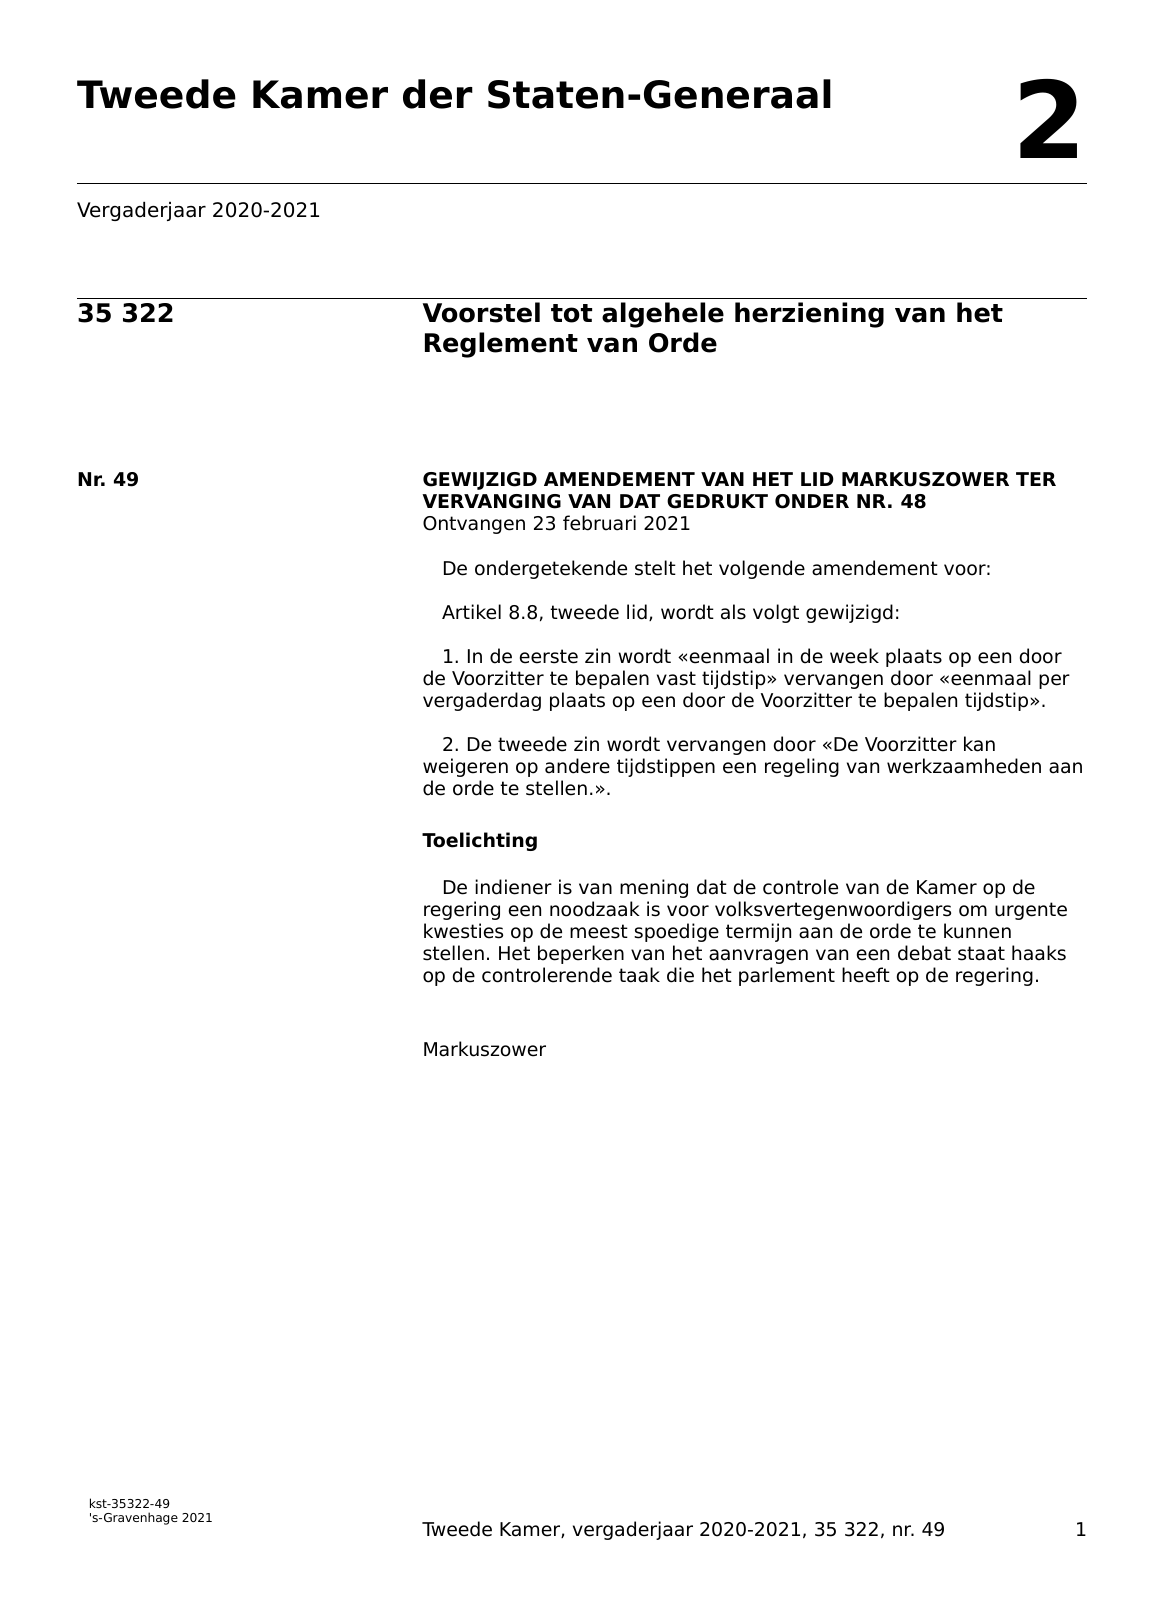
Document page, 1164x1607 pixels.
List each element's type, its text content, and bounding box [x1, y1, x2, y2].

text 1. In de eerste zin wordt «eenmaal in de week plaats op een door de Voorzitter te bepalen vast tijdstip» vervangen door «eenmaal per vergaderdag plaats op een door de Voorzitter te bepalen tijdstip». [422, 646, 1087, 712]
text Markuszower [422, 1017, 1087, 1061]
text kst-35322-49 [88, 1497, 323, 1511]
subtitle Nr. 49 GEWIJZIGD AMENDEMENT VAN HET LID MARKUSZOWER TER VERVANGING VAN DAT GEDRUKT ONDER NR. 48 [77, 469, 1087, 513]
table_cell Vergaderjaar 2020-2021 [77, 184, 1087, 298]
table_header Tweede Kamer der Staten-Generaal [77, 59, 886, 183]
text De ondergetekende stelt het volgende amendement voor: [422, 557, 1087, 579]
subtitle Toelichting [422, 830, 1087, 852]
text Ontvangen 23 februari 2021 [422, 513, 1087, 535]
table_header 2 [886, 59, 1087, 183]
text 's-Gravenhage 2021 [88, 1511, 323, 1525]
text 2. De tweede zin wordt vervangen door «De Voorzitter kan weigeren op andere tijdstippen een regeling van werkzaamheden aan de orde te stellen.». [422, 734, 1087, 800]
text De indiener is van mening dat de controle van de Kamer op de regering een noodzaak is voor volksvertegenwoordigers om urgente kwesties op de meest spoedige termijn aan de orde te kunnen stellen. Het beperken van het aanvragen van een debat staat haaks op de controlerende taak die het parlement heeft op de regering. [422, 877, 1087, 987]
subtitle 35 322 Voorstel tot algehele herziening van het Reglement van Orde [77, 299, 1087, 358]
text Artikel 8.8, tweede lid, wordt als volgt gewijzigd: [422, 602, 1087, 624]
